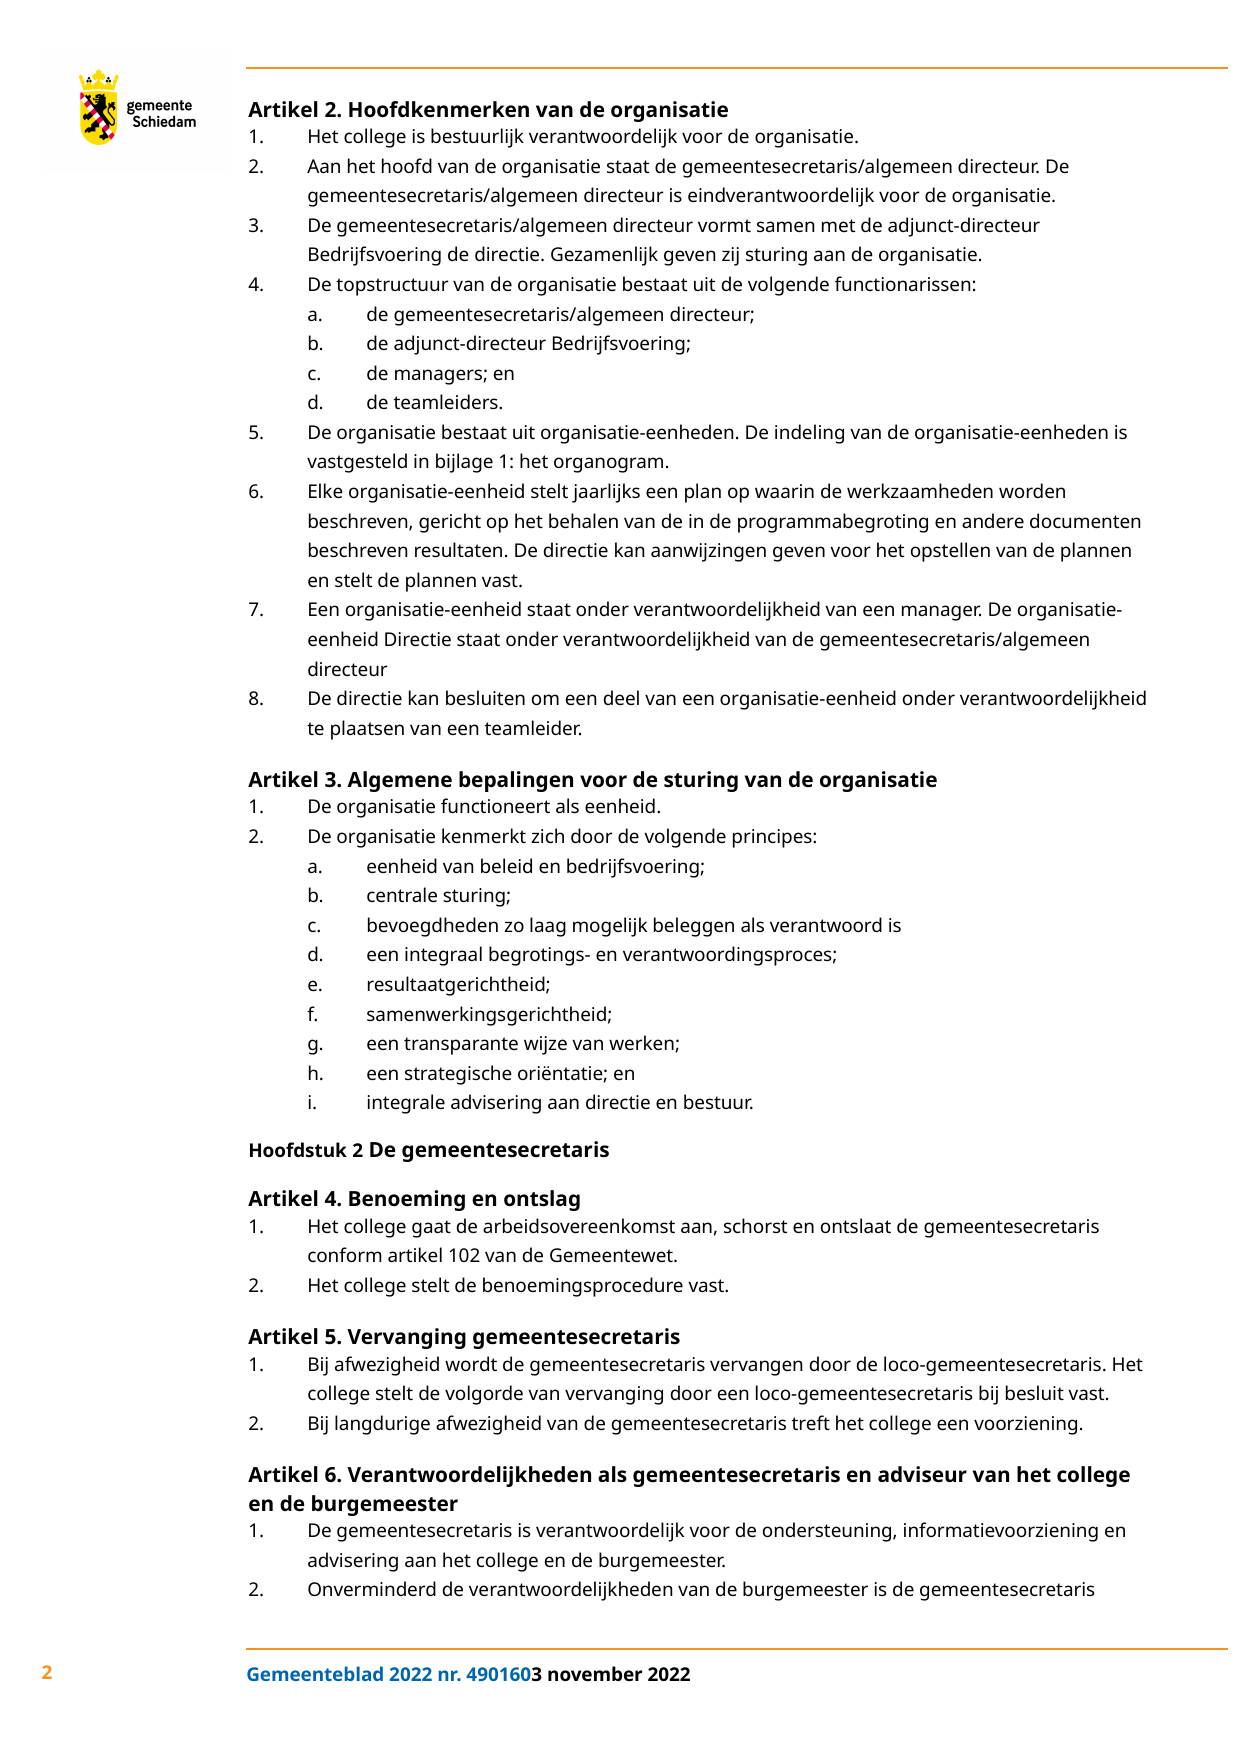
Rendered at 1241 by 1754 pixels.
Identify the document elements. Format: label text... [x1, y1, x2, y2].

list Elke organisatie-eenheid stelt jaarlijks een plan op waarin de werkzaamheden worden beschreven, gericht op het behalen van de in de programmabegroting en andere documenten beschreven resultaten. De directie kan aanwijzingen geven voor het opstellen van de plannen en stelt de plannen vast. [248, 478, 1152, 593]
list samenwerkingsgerichtheid; [307, 1001, 1152, 1027]
list integrale advisering aan directie en bestuur. [307, 1089, 1152, 1115]
list De gemeentesecretaris/algemeen directeur vormt samen met de adjunct-directeur Bedrijfsvoering de directie. Gezamenlijk geven zij sturing aan de organisatie. [248, 212, 1152, 267]
list de gemeentesecretaris/algemeen directeur; [307, 301, 1152, 326]
list een transparante wijze van werken; [307, 1030, 1152, 1056]
list bevoegdheden zo laag mogelijk beleggen als verantwoord is [307, 912, 1152, 938]
list Aan het hoofd van de organisatie staat de gemeentesecretaris/algemeen directeur. De gemeentesecretaris/algemeen directeur is eindverantwoordelijk voor de organisatie. [248, 153, 1152, 208]
list De directie kan besluiten om een deel van een organisatie-eenheid onder verantwoordelijkheid te plaatsen van een teamleider. [248, 685, 1152, 741]
list resultaatgerichtheid; [307, 971, 1152, 997]
list een integraal begrotings- en verantwoordingsproces; [307, 942, 1152, 967]
list centrale sturing; [307, 882, 1152, 908]
text Artikel 2. Hoofdkenmerken van de organisatie [248, 95, 1152, 123]
list Bij langdurige afwezigheid van de gemeentesecretaris treft het college een voorziening. [248, 1410, 1152, 1436]
list De organisatie bestaat uit organisatie-eenheden. De indeling van de organisatie-eenheden is vastgesteld in bijlage 1: het organogram. [248, 419, 1152, 474]
list Onverminderd de verantwoordelijkheden van de burgemeester is de gemeentesecretaris [248, 1577, 1152, 1602]
text Artikel 4. Benoeming en ontslag [248, 1184, 1152, 1213]
list de adjunct-directeur Bedrijfsvoering; [307, 330, 1152, 356]
list De organisatie functioneert als eenheid. [248, 794, 1152, 819]
list De topstructuur van de organisatie bestaat uit de volgende functionarissen: [248, 271, 1152, 297]
text Artikel 6. Verantwoordelijkheden als gemeentesecretaris en adviseur van het college en de burgemeester [248, 1461, 1152, 1517]
list De organisatie kenmerkt zich door de volgende principes: [248, 823, 1152, 849]
list Het college is bestuurlijk verantwoordelijk voor de organisatie. [248, 123, 1152, 149]
list een strategische oriëntatie; en [307, 1060, 1152, 1086]
list Het college stelt de benoemingsprocedure vast. [248, 1272, 1152, 1298]
list de teamleiders. [307, 389, 1152, 415]
text Artikel 5. Vervanging gemeentesecretaris [248, 1322, 1152, 1351]
text Hoofdstuk 2 De gemeentesecretaris [248, 1135, 1152, 1164]
text Artikel 3. Algemene bepalingen voor de sturing van de organisatie [248, 765, 1152, 794]
list Een organisatie-eenheid staat onder verantwoordelijkheid van een manager. De organisatie-eenheid Directie staat onder verantwoordelijkheid van de gemeentesecretaris/algemeen directeur [248, 597, 1152, 681]
list De gemeentesecretaris is verantwoordelijk voor de ondersteuning, informatievoorziening en advisering aan het college en de burgemeester. [248, 1517, 1152, 1573]
list Het college gaat de arbeidsovereenkomst aan, schorst en ontslaat de gemeentesecretaris conform artikel 102 van de Gemeentewet. [248, 1213, 1152, 1268]
list eenheid van beleid en bedrijfsvoering; [307, 853, 1152, 879]
list de managers; en [307, 360, 1152, 386]
picture [41, 47, 231, 172]
list Bij afwezigheid wordt de gemeentesecretaris vervangen door de loco-gemeentesecretaris. Het college stelt de volgorde van vervanging door een loco-gemeentesecretaris bij besluit vast. [248, 1351, 1152, 1406]
